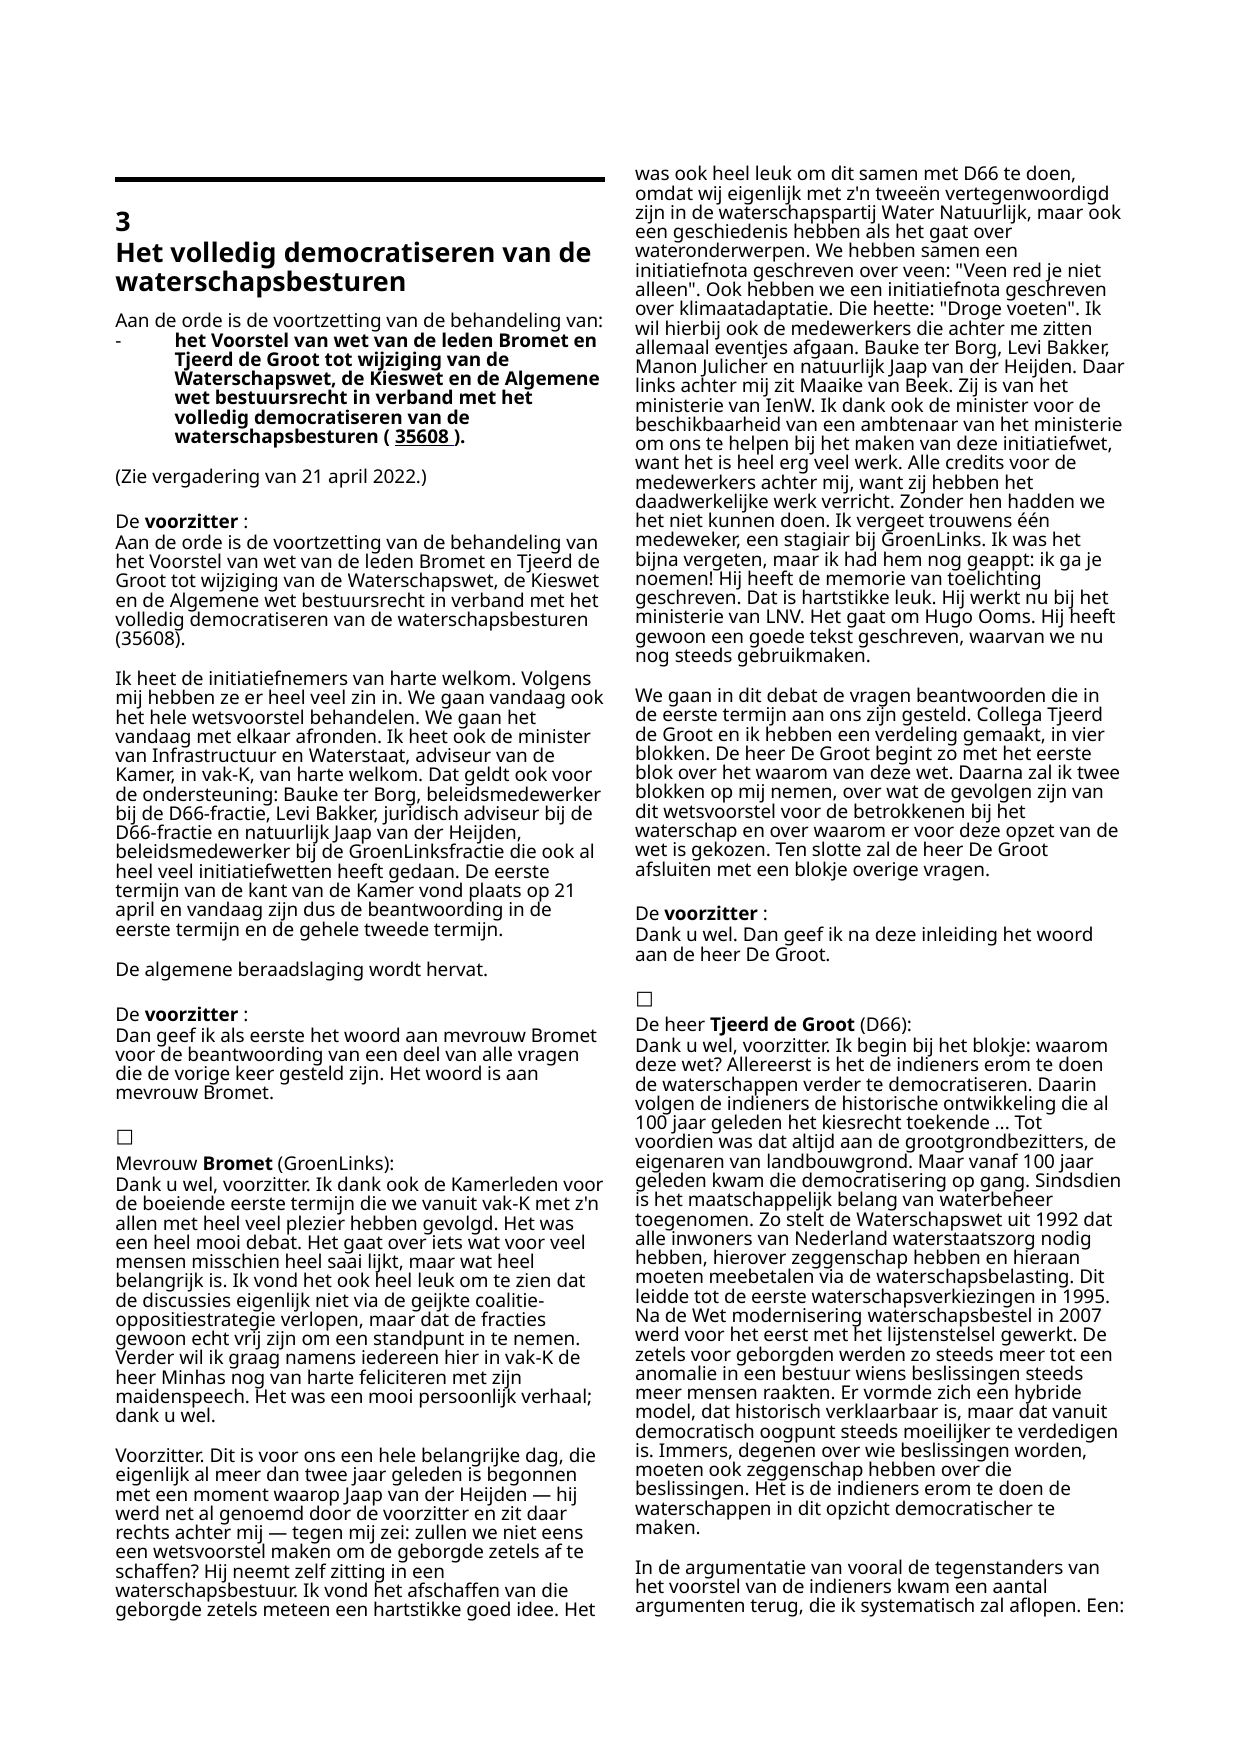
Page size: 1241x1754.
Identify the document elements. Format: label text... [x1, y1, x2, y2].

text In de argumentatie van vooral de tegenstanders van het voorstel van de indieners kwam een aantal argumenten terug, die ik systematisch zal aflopen. Een: [635, 1559, 1125, 1617]
text De voorzitter : [115, 508, 605, 534]
text De algemene beraadslaging wordt hervat. [115, 961, 605, 980]
text ⬜ [115, 1124, 605, 1150]
text Dan geef ik als eerste het woord aan mevrouw Bromet voor de beantwoording van een deel van alle vragen die de vorige keer gesteld zijn. Het woord is aan mevrouw Bromet. [115, 1027, 605, 1104]
text De voorzitter : [115, 1001, 605, 1027]
text 3 [115, 203, 605, 239]
text Voorzitter. Dit is voor ons een hele belangrijke dag, die eigenlijk al meer dan twee jaar geleden is begonnen met een moment waarop Jaap van der Heijden — hij werd net al genoemd door de voorzitter en zit daar rechts achter mij — tegen mij zei: zullen we niet eens een wetsvoorstel maken om de geborgde zetels af te schaffen? Hij neemt zelf zitting in een waterschapsbestuur. Ik vond het afschaffen van die geborgde zetels meteen een hartstikke goed idee. Het [115, 1447, 605, 1621]
text Dank u wel. Dan geef ik na deze inleiding het woord aan de heer De Groot. [635, 926, 1125, 965]
text Dank u wel, voorzitter. Ik dank ook de Kamerleden voor de boeiende eerste termijn die we vanuit vak-K met z'n allen met heel veel plezier hebben gevolgd. Het was een heel mooi debat. Het gaat over iets wat voor veel mensen misschien heel saai lijkt, maar wat heel belangrijk is. Ik vond het ook heel leuk om te zien dat de discussies eigenlijk niet via de geijkte coalitie-oppositiestrategie verlopen, maar dat de fracties gewoon echt vrij zijn om een standpunt in te nemen. Verder wil ik graag namens iedereen hier in vak-K de heer Minhas nog van harte feliciteren met zijn maidenspeech. Het was een mooi persoonlijk verhaal; dank u wel. [115, 1176, 605, 1426]
text Het volledig democratiseren van de waterschapsbesturen [115, 239, 605, 312]
text Ik heet de initiatiefnemers van harte welkom. Volgens mij hebben ze er heel veel zin in. We gaan vandaag ook het hele wetsvoorstel behandelen. We gaan het vandaag met elkaar afronden. Ik heet ook de minister van Infrastructuur en Waterstaat, adviseur van de Kamer, in vak-K, van harte welkom. Dat geldt ook voor de ondersteuning: Bauke ter Borg, beleidsmedewerker bij de D66-fractie, Levi Bakker, juridisch adviseur bij de D66-fractie en natuurlijk Jaap van der Heijden, beleidsmedewerker bij de GroenLinksfractie die ook al heel veel initiatiefwetten heeft gedaan. De eerste termijn van de kant van de Kamer vond plaats op 21 april en vandaag zijn dus de beantwoording in de eerste termijn en de gehele tweede termijn. [115, 670, 605, 940]
text Dank u wel, voorzitter. Ik begin bij het blokje: waarom deze wet? Allereerst is het de indieners erom te doen de waterschappen verder te democratiseren. Daarin volgen de indieners de historische ontwikkeling die al 100 jaar geleden het kiesrecht toekende ... Tot voordien was dat altijd aan de grootgrondbezitters, de eigenaren van landbouwgrond. Maar vanaf 100 jaar geleden kwam die democratisering op gang. Sindsdien is het maatschappelijk belang van waterbeheer toegenomen. Zo stelt de Waterschapswet uit 1992 dat alle inwoners van Nederland waterstaatszorg nodig hebben, hierover zeggenschap hebben en hieraan moeten meebetalen via de waterschapsbelasting. Dit leidde tot de eerste waterschapsverkiezingen in 1995. Na de Wet modernisering waterschapsbestel in 2007 werd voor het eerst met het lijstenstelsel gewerkt. De zetels voor geborgden werden zo steeds meer tot een anomalie in een bestuur wiens beslissingen steeds meer mensen raakten. Er vormde zich een hybride model, dat historisch verklaarbaar is, maar dat vanuit democratisch oogpunt steeds moeilijker te verdedigen is. Immers, degenen over wie beslissingen worden, moeten ook zeggenschap hebben over die beslissingen. Het is de indieners erom te doen de waterschappen in dit opzicht democratischer te maken. [635, 1037, 1125, 1538]
text De voorzitter : [635, 901, 1125, 926]
text De heer Tjeerd de Groot (D66): [635, 1011, 1125, 1037]
text ⬜ [635, 986, 1125, 1011]
text Aan de orde is de voortzetting van de behandeling van het Voorstel van wet van de leden Bromet en Tjeerd de Groot tot wijziging van de Waterschapswet, de Kieswet en de Algemene wet bestuursrecht in verband met het volledig democratiseren van de waterschapsbesturen (35608). [115, 534, 605, 649]
text We gaan in dit debat de vragen beantwoorden die in de eerste termijn aan ons zijn gesteld. Collega Tjeerd de Groot en ik hebben een verdeling gemaakt, in vier blokken. De heer De Groot begint zo met het eerste blok over het waarom van deze wet. Daarna zal ik twee blokken op mij nemen, over wat de gevolgen zijn van dit wetsvoorstel voor de betrokkenen bij het waterschap en over waarom er voor deze opzet van de wet is gekozen. Ten slotte zal de heer De Groot afsluiten met een blokje overige vragen. [635, 687, 1125, 880]
text (Zie vergadering van 21 april 2022.) [115, 468, 605, 487]
text was ook heel leuk om dit samen met D66 te doen, omdat wij eigenlijk met z'n tweeën vertegenwoordigd zijn in de waterschapspartij Water Natuurlijk, maar ook een geschiedenis hebben als het gaat over wateronderwerpen. We hebben samen een initiatiefnota geschreven over veen: "Veen red je niet alleen". Ook hebben we een initiatiefnota geschreven over klimaatadaptatie. Die heette: "Droge voeten". Ik wil hierbij ook de medewerkers die achter me zitten allemaal eventjes afgaan. Bauke ter Borg, Levi Bakker, Manon Julicher en natuurlijk Jaap van der Heijden. Daar links achter mij zit Maaike van Beek. Zij is van het ministerie van IenW. Ik dank ook de minister voor de beschikbaarheid van een ambtenaar van het ministerie om ons te helpen bij het maken van deze initiatiefwet, want het is heel erg veel werk. Alle credits voor de medewerkers achter mij, want zij hebben het daadwerkelijke werk verricht. Zonder hen hadden we het niet kunnen doen. Ik vergeet trouwens één medeweker, een stagiair bij GroenLinks. Ik was het bijna vergeten, maar ik had hem nog geappt: ik ga je noemen! Hij heeft de memorie van toelichting geschreven. Dat is hartstikke leuk. Hij werkt nu bij het ministerie van LNV. Het gaat om Hugo Ooms. Hij heeft gewoon een goede tekst geschreven, waarvan we nu nog steeds gebruikmaken. [635, 165, 1125, 666]
list het Voorstel van wet van de leden Bromet en Tjeerd de Groot tot wijziging van de Waterschapswet, de Kieswet en de Algemene wet bestuursrecht in verband met het volledig democratiseren van de waterschapsbesturen ( 35608 ). [115, 332, 605, 447]
text Aan de orde is de voortzetting van de behandeling van: [115, 312, 605, 332]
text Mevrouw Bromet (GroenLinks): [115, 1150, 605, 1176]
